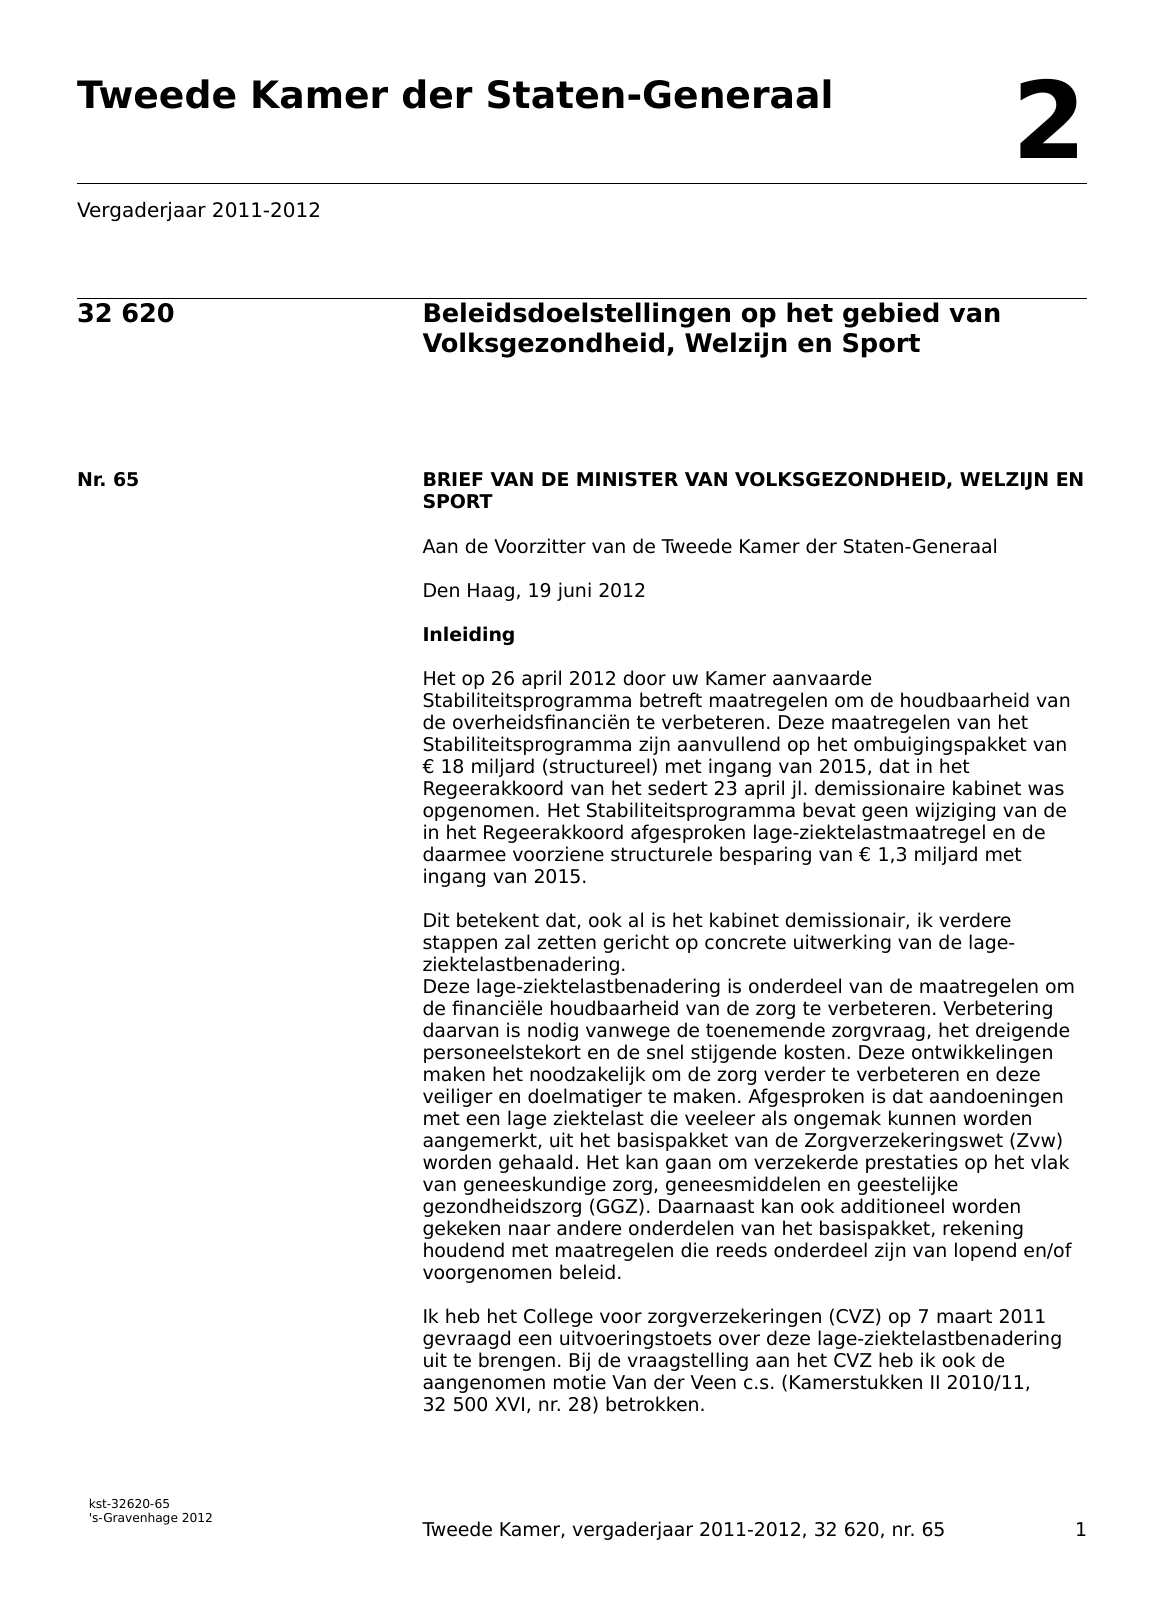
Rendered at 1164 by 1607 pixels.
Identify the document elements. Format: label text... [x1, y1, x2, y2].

table_header 2 [886, 59, 1087, 183]
text 's-Gravenhage 2012 [88, 1511, 323, 1525]
text kst-32620-65 [88, 1497, 323, 1511]
text Deze lage-ziektelastbenadering is onderdeel van de maatregelen om de financiële houdbaarheid van de zorg te verbeteren. Verbetering daarvan is nodig vanwege de toenemende zorgvraag, het dreigende personeelstekort en de snel stijgende kosten. Deze ontwikkelingen maken het noodzakelijk om de zorg verder te verbeteren en deze veiliger en doelmatiger te maken. Afgesproken is dat aandoeningen met een lage ziektelast die veeleer als ongemak kunnen worden aangemerkt, uit het basispakket van de Zorgverzekeringswet (Zvw) worden gehaald. Het kan gaan om verzekerde prestaties op het vlak van geneeskundige zorg, geneesmiddelen en geestelijke gezondheidszorg (GGZ). Daarnaast kan ook additioneel worden gekeken naar andere onderdelen van het basispakket, rekening houdend met maatregelen die reeds onderdeel zijn van lopend en/of voorgenomen beleid. [422, 976, 1087, 1284]
table_cell Vergaderjaar 2011-2012 [77, 184, 1087, 298]
table_header Tweede Kamer der Staten-Generaal [77, 59, 886, 183]
subtitle Nr. 65 BRIEF VAN DE MINISTER VAN VOLKSGEZONDHEID, WELZIJN EN SPORT [77, 469, 1087, 513]
text Aan de Voorzitter van de Tweede Kamer der Staten-Generaal [422, 536, 1087, 557]
subtitle 32 620 Beleidsdoelstellingen op het gebied van Volksgezondheid, Welzijn en Sport [77, 299, 1087, 358]
text Het op 26 april 2012 door uw Kamer aanvaarde Stabiliteitsprogramma betreft maatregelen om de houdbaarheid van de overheidsfinanciën te verbeteren. Deze maatregelen van het Stabiliteitsprogramma zijn aanvullend op het ombuigingspakket van € 18 miljard (structureel) met ingang van 2015, dat in het Regeerakkoord van het sedert 23 april jl. demissionaire kabinet was opgenomen. Het Stabiliteitsprogramma bevat geen wijziging van de in het Regeerakkoord afgesproken lage-ziektelastmaatregel en de daarmee voorziene structurele besparing van € 1,3 miljard met ingang van 2015. [422, 668, 1087, 888]
text Den Haag, 19 juni 2012 [422, 580, 1087, 602]
subtitle Inleiding [422, 624, 1087, 646]
text Ik heb het College voor zorgverzekeringen (CVZ) op 7 maart 2011 gevraagd een uitvoeringstoets over deze lage-ziektelastbenadering uit te brengen. Bij de vraagstelling aan het CVZ heb ik ook de aangenomen motie Van der Veen c.s. (Kamerstukken II 2010/11, 32 500 XVI, nr. 28) betrokken. [422, 1306, 1087, 1416]
text Dit betekent dat, ook al is het kabinet demissionair, ik verdere stappen zal zetten gericht op concrete uitwerking van de lage-ziektelastbenadering. [422, 910, 1087, 976]
